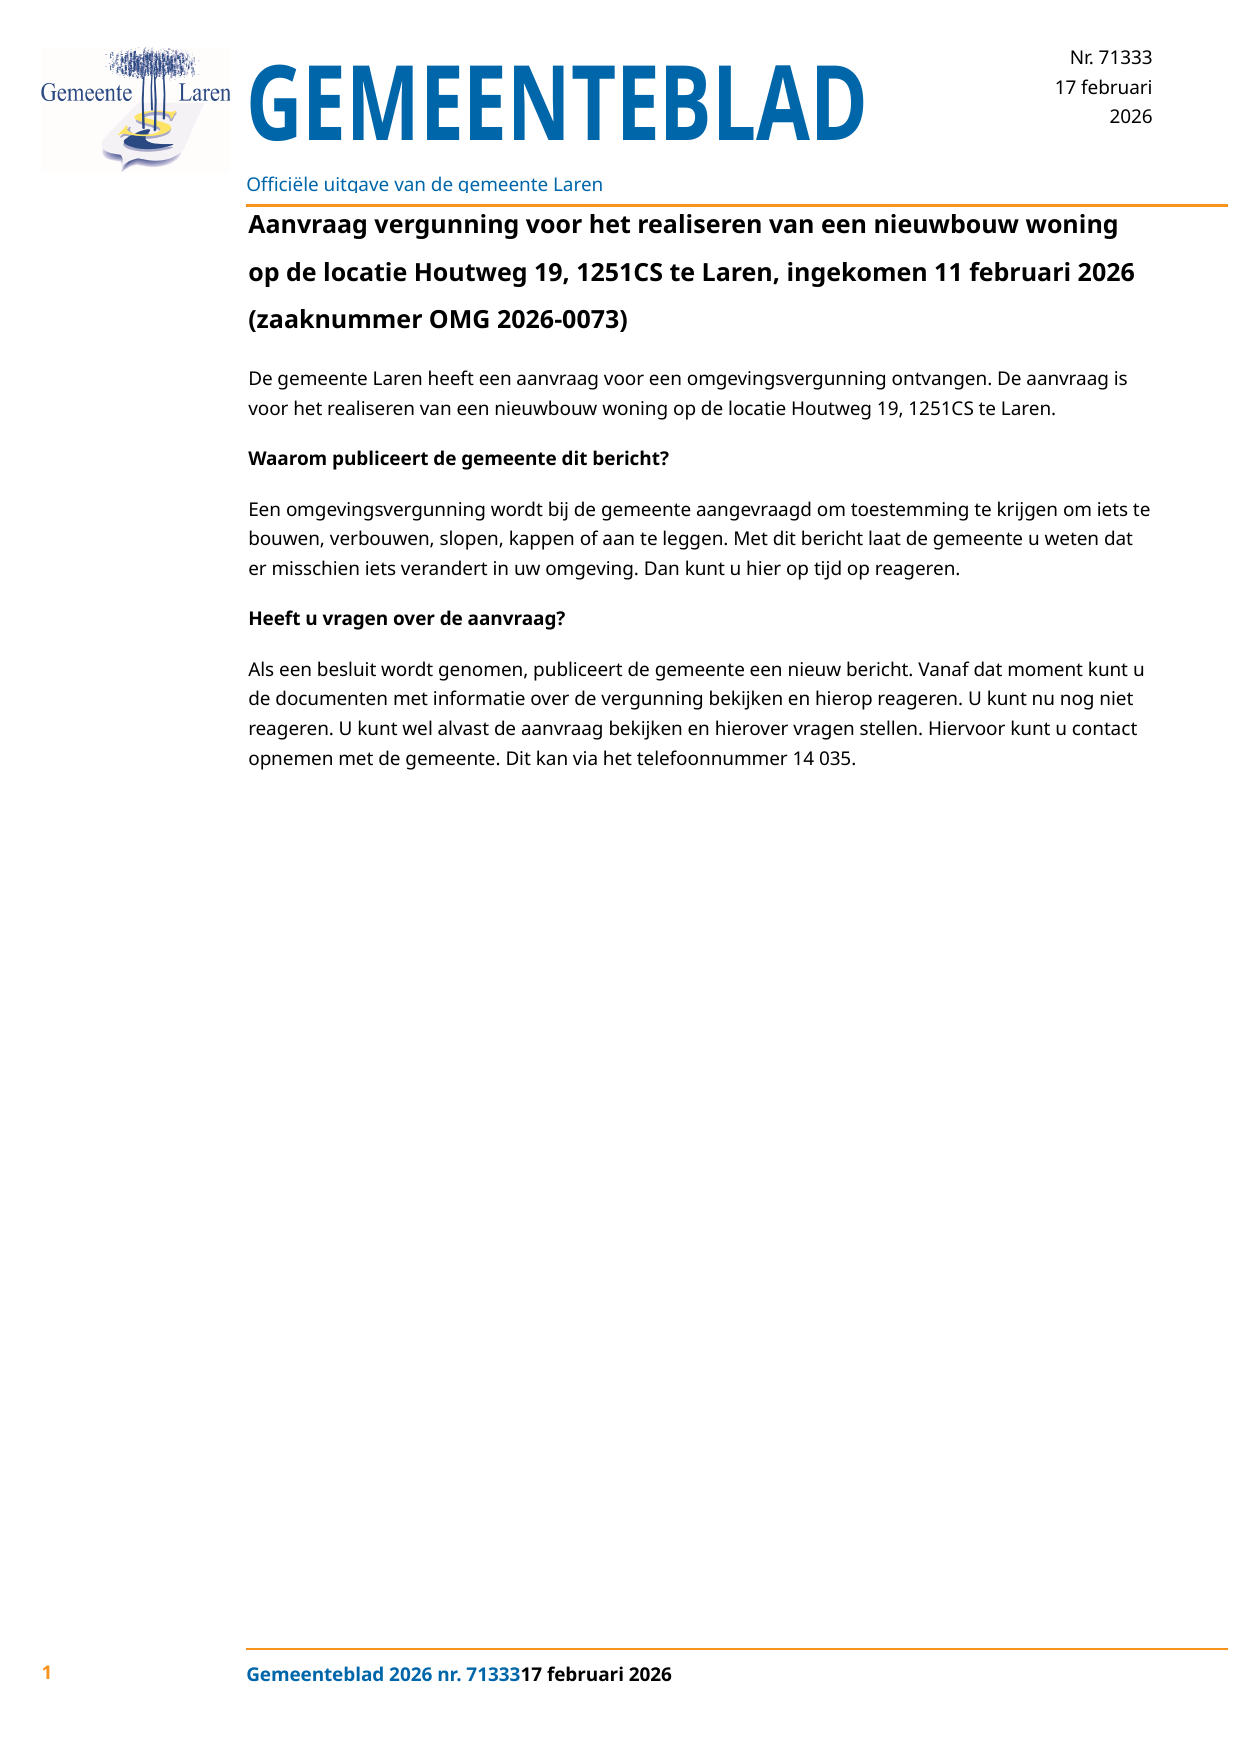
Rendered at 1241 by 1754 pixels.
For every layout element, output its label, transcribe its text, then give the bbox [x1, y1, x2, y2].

text Aanvraag vergunning voor het realiseren van een nieuwbouw woning op de locatie Houtweg 19, 1251CS te Laren, ingekomen 11 februari 2026 (zaaknummer OMG 2026-0073) [248, 207, 1152, 336]
text De gemeente Laren heeft een aanvraag voor een omgevingsvergunning ontvangen. De aanvraag is voor het realiseren van een nieuwbouw woning op de locatie Houtweg 19, 1251CS te Laren. [248, 366, 1152, 421]
text Als een besluit wordt genomen, publiceert de gemeente een nieuw bericht. Vanaf dat moment kunt u de documenten met informatie over de vergunning bekijken en hierop reageren. U kunt nu nog niet reageren. U kunt wel alvast de aanvraag bekijken en hierover vragen stellen. Hiervoor kunt u contact opnemen met de gemeente. Dit kan via het telefoonnummer 14 035. [248, 656, 1152, 770]
picture [41, 47, 231, 172]
text Waarom publiceert de gemeente dit bericht? [248, 446, 1152, 471]
text Heeft u vragen over de aanvraag? [248, 606, 1152, 631]
text Een omgevingsvergunning wordt bij de gemeente aangevraagd om toestemming te krijgen om iets te bouwen, verbouwen, slopen, kappen of aan te leggen. Met dit bericht laat de gemeente u weten dat er misschien iets verandert in uw omgeving. Dan kunt u hier op tijd op reageren. [248, 496, 1152, 581]
